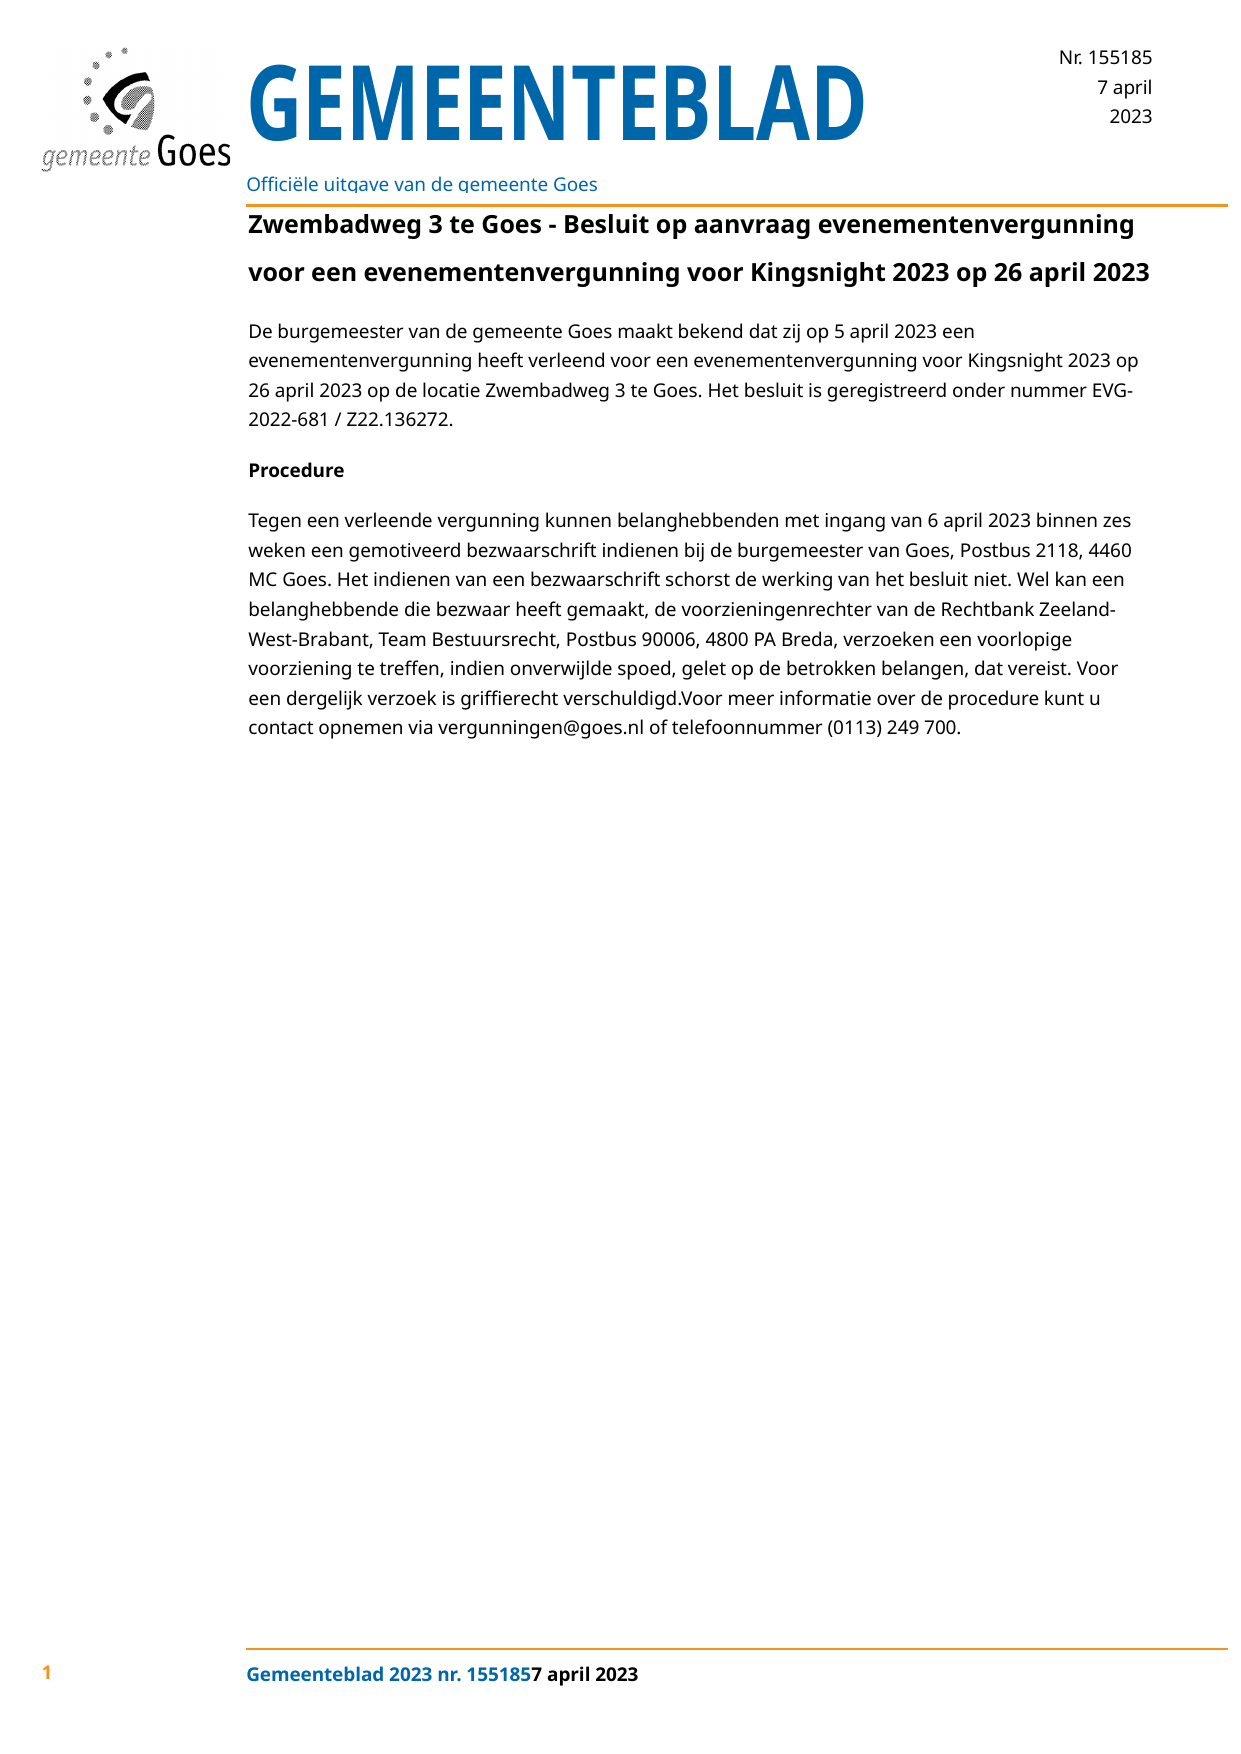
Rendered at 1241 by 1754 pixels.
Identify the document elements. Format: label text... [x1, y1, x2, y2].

text De burgemeester van de gemeente Goes maakt bekend dat zij op 5 april 2023 een evenementenvergunning heeft verleend voor een evenementenvergunning voor Kingsnight 2023 op 26 april 2023 op de locatie Zwembadweg 3 te Goes. Het besluit is geregistreerd onder nummer EVG-2022-681 / Z22.136272. [248, 318, 1152, 432]
text Tegen een verleende vergunning kunnen belanghebbenden met ingang van 6 april 2023 binnen zes weken een gemotiveerd bezwaarschrift indienen bij de burgemeester van Goes, Postbus 2118, 4460 MC Goes. Het indienen van een bezwaarschrift schorst de werking van het besluit niet. Wel kan een belanghebbende die bezwaar heeft gemaakt, de voorzieningenrechter van de Rechtbank Zeeland-West-Brabant, Team Bestuursrecht, Postbus 90006, 4800 PA Breda, verzoeken een voorlopige voorziening te treffen, indien onverwijlde spoed, gelet op de betrokken belangen, dat vereist. Voor een dergelijk verzoek is griffierecht verschuldigd.Voor meer informatie over de procedure kunt u contact opnemen via vergunningen@goes.nl of telefoonnummer (0113) 249 700. [248, 507, 1152, 740]
text Zwembadweg 3 te Goes - Besluit op aanvraag evenementenvergunning voor een evenementenvergunning voor Kingsnight 2023 op 26 april 2023 [248, 207, 1152, 288]
text Procedure [248, 457, 1152, 483]
picture [41, 47, 231, 172]
